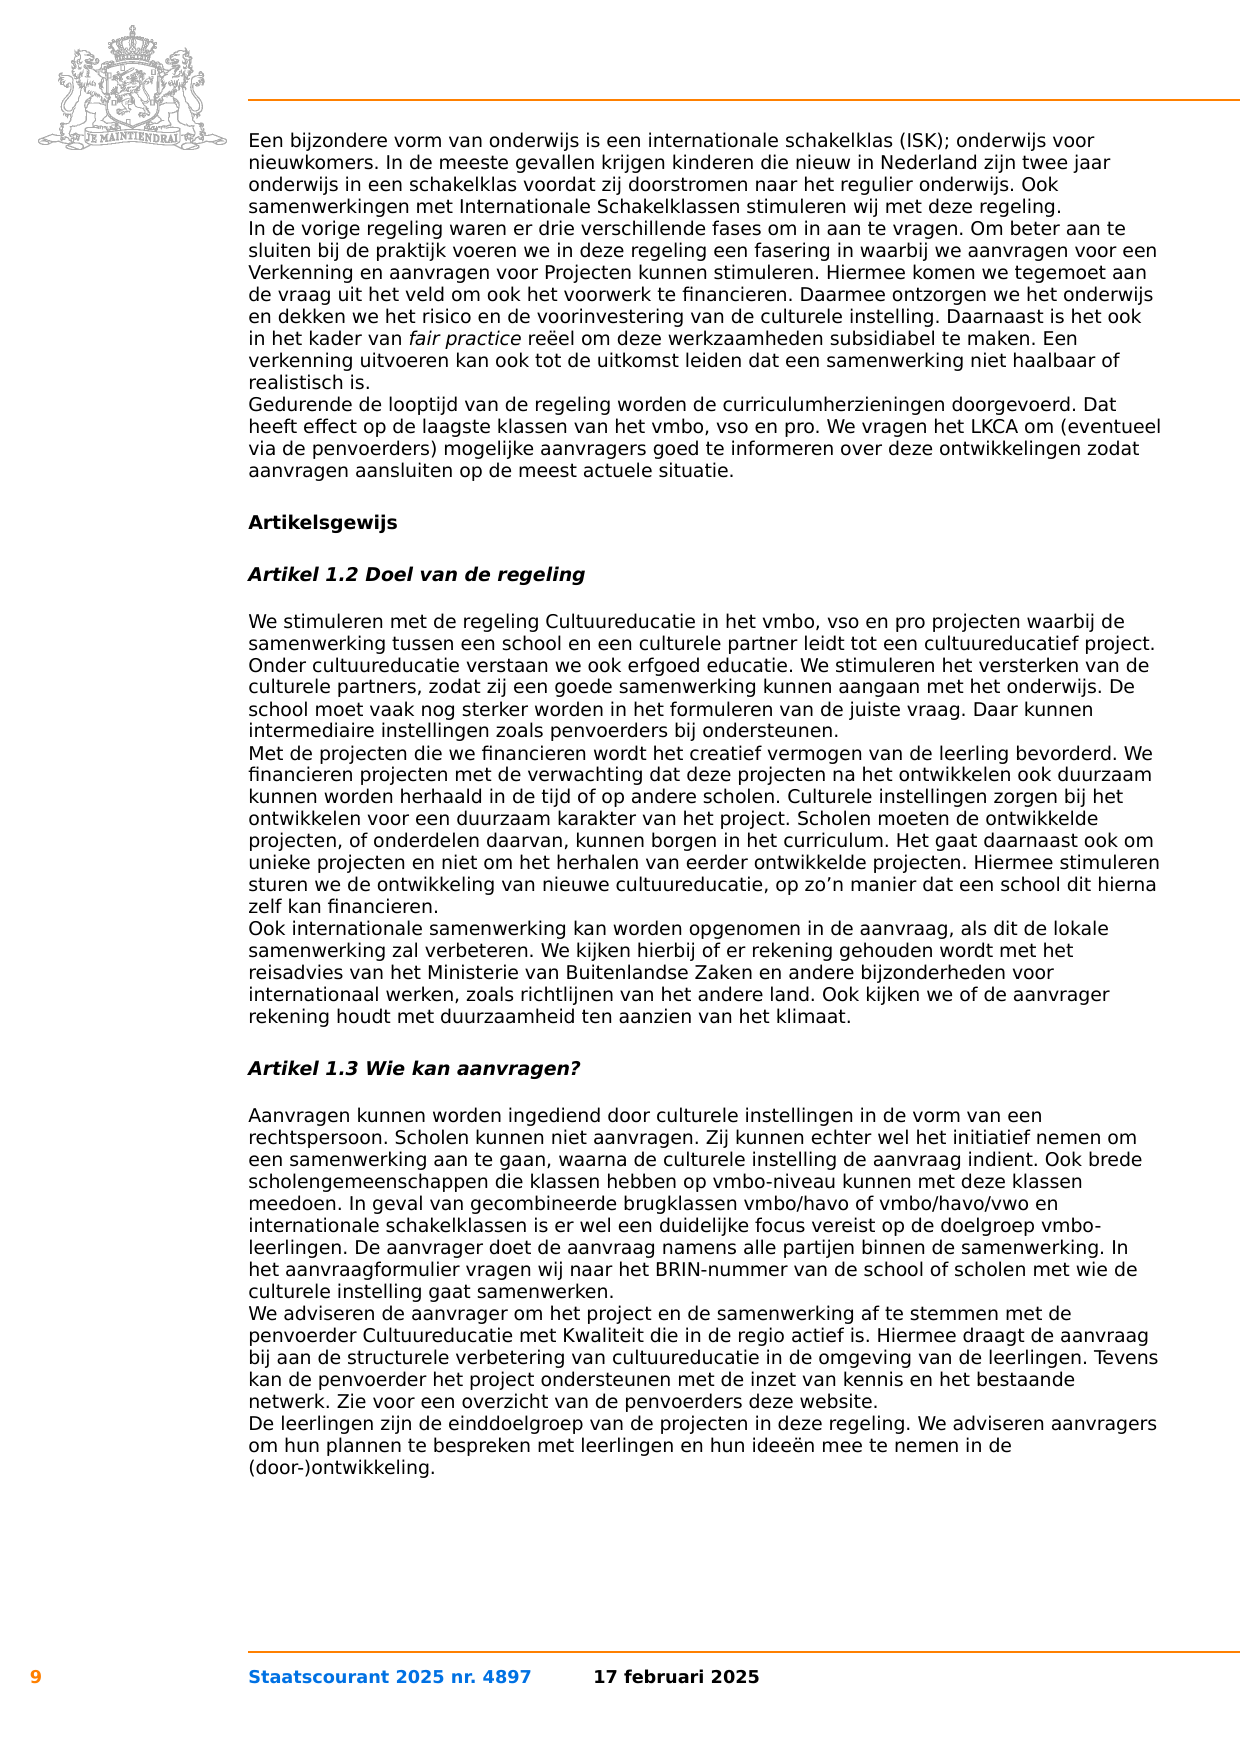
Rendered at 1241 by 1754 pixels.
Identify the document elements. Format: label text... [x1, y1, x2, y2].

text Gedurende de looptijd van de regeling worden de curriculumherzieningen doorgevoerd. Dat heeft effect op de laagste klassen van het vmbo, vso en pro. We vragen het LKCA om (eventueel via de penvoerders) mogelijke aanvragers goed te informeren over deze ontwikkelingen zodat aanvragen aansluiten op de meest actuele situatie. [248, 394, 1163, 482]
text Een bijzondere vorm van onderwijs is een internationale schakelklas (ISK); onderwijs voor nieuwkomers. In de meeste gevallen krijgen kinderen die nieuw in Nederland zijn twee jaar onderwijs in een schakelklas voordat zij doorstromen naar het regulier onderwijs. Ook samenwerkingen met Internationale Schakelklassen stimuleren wij met deze regeling. [248, 130, 1163, 218]
subtitle Artikelsgewijs [248, 512, 1163, 533]
picture [38, 25, 227, 150]
subtitle Artikel 1.2 Doel van de regeling [248, 563, 1163, 586]
text Aanvragen kunnen worden ingediend door culturele instellingen in de vorm van een rechtspersoon. Scholen kunnen niet aanvragen. Zij kunnen echter wel het initiatief nemen om een samenwerking aan te gaan, waarna de culturele instelling de aanvraag indient. Ook brede scholengemeenschappen die klassen hebben op vmbo-niveau kunnen met deze klassen meedoen. In geval van gecombineerde brugklassen vmbo/havo of vmbo/havo/vwo en internationale schakelklassen is er wel een duidelijke focus vereist op de doelgroep vmbo-leerlingen. De aanvrager doet de aanvraag namens alle partijen binnen de samenwerking. In het aanvraagformulier vragen wij naar het BRIN-nummer van de school of scholen met wie de culturele instelling gaat samenwerken. [248, 1105, 1163, 1303]
text Ook internationale samenwerking kan worden opgenomen in de aanvraag, als dit de lokale samenwerking zal verbeteren. We kijken hierbij of er rekening gehouden wordt met het reisadvies van het Ministerie van Buitenlandse Zaken en andere bijzonderheden voor internationaal werken, zoals richtlijnen van het andere land. Ook kijken we of de aanvrager rekening houdt met duurzaamheid ten aanzien van het klimaat. [248, 918, 1163, 1028]
subtitle Artikel 1.3 Wie kan aanvragen? [248, 1058, 1163, 1080]
text In de vorige regeling waren er drie verschillende fases om in aan te vragen. Om beter aan te sluiten bij de praktijk voeren we in deze regeling een fasering in waarbij we aanvragen voor een Verkenning en aanvragen voor Projecten kunnen stimuleren. Hiermee komen we tegemoet aan de vraag uit het veld om ook het voorwerk te financieren. Daarmee ontzorgen we het onderwijs en dekken we het risico en de voorinvestering van de culturele instelling. Daarnaast is het ook in het kader van fair practice reëel om deze werkzaamheden subsidiabel te maken. Een verkenning uitvoeren kan ook tot de uitkomst leiden dat een samenwerking niet haalbaar of realistisch is. [248, 218, 1163, 394]
text Met de projecten die we financieren wordt het creatief vermogen van de leerling bevorderd. We financieren projecten met de verwachting dat deze projecten na het ontwikkelen ook duurzaam kunnen worden herhaald in de tijd of op andere scholen. Culturele instellingen zorgen bij het ontwikkelen voor een duurzaam karakter van het project. Scholen moeten de ontwikkelde projecten, of onderdelen daarvan, kunnen borgen in het curriculum. Het gaat daarnaast ook om unieke projecten en niet om het herhalen van eerder ontwikkelde projecten. Hiermee stimuleren sturen we de ontwikkeling van nieuwe cultuureducatie, op zo’n manier dat een school dit hierna zelf kan financieren. [248, 742, 1163, 918]
text De leerlingen zijn de einddoelgroep van de projecten in deze regeling. We adviseren aanvragers om hun plannen te bespreken met leerlingen en hun ideeën mee te nemen in de (door-)ontwikkeling. [248, 1413, 1163, 1479]
text We stimuleren met de regeling Cultuureducatie in het vmbo, vso en pro projecten waarbij de samenwerking tussen een school en een culturele partner leidt tot een cultuureducatief project. Onder cultuureducatie verstaan we ook erfgoed educatie. We stimuleren het versterken van de culturele partners, zodat zij een goede samenwerking kunnen aangaan met het onderwijs. De school moet vaak nog sterker worden in het formuleren van de juiste vraag. Daar kunnen intermediaire instellingen zoals penvoerders bij ondersteunen. [248, 611, 1163, 742]
text We adviseren de aanvrager om het project en de samenwerking af te stemmen met de penvoerder Cultuureducatie met Kwaliteit die in de regio actief is. Hiermee draagt de aanvraag bij aan de structurele verbetering van cultuureducatie in de omgeving van de leerlingen. Tevens kan de penvoerder het project ondersteunen met de inzet van kennis en het bestaande netwerk. Zie voor een overzicht van de penvoerders deze website. [248, 1303, 1163, 1413]
